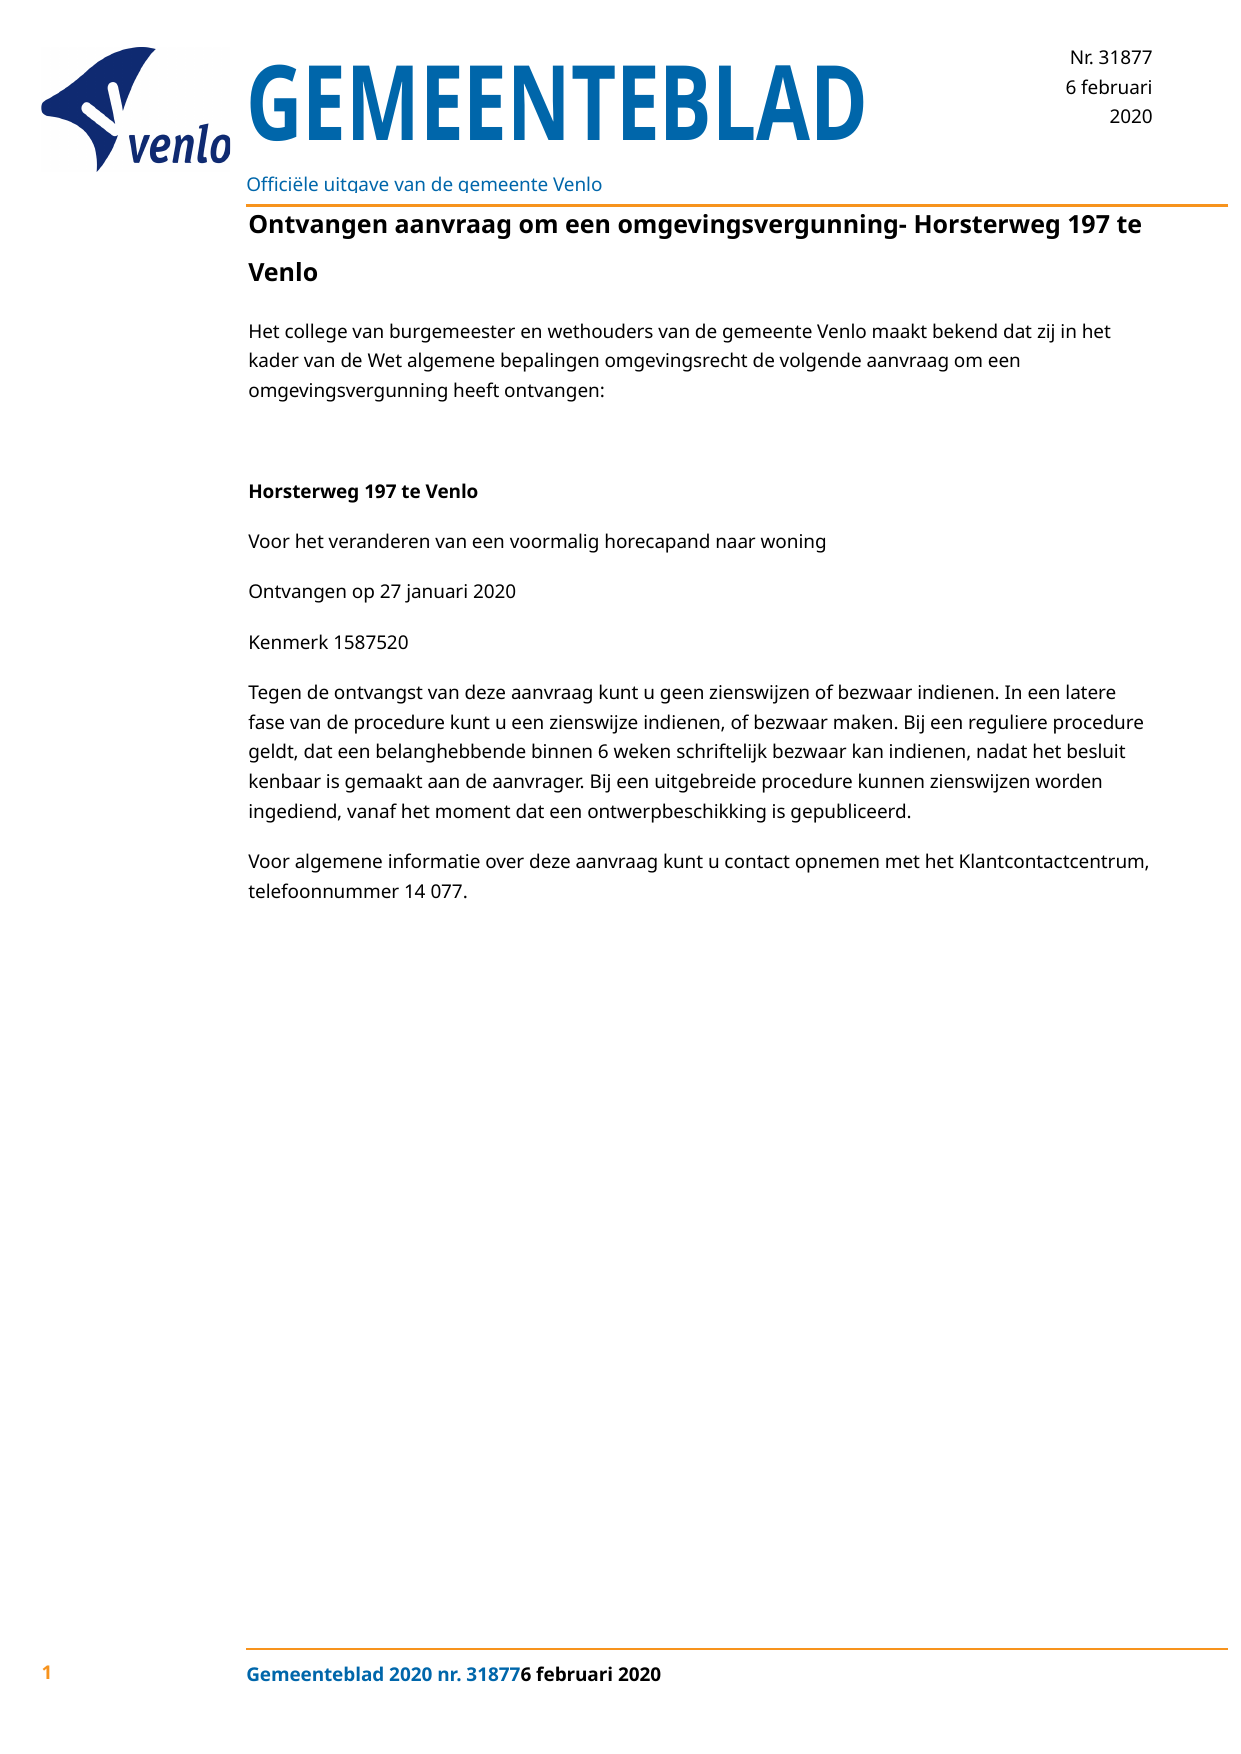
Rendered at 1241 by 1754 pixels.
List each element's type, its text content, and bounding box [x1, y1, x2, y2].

text Voor algemene informatie over deze aanvraag kunt u contact opnemen met het Klantcontactcentrum, telefoonnummer 14 077. [248, 848, 1152, 904]
text Ontvangen op 27 januari 2020 [248, 579, 1152, 604]
text Ontvangen aanvraag om een omgevingsvergunning- Horsterweg 197 te Venlo [248, 207, 1152, 288]
picture [41, 47, 231, 172]
text Voor het veranderen van een voormalig horecapand naar woning [248, 528, 1152, 554]
text Tegen de ontvangst van deze aanvraag kunt u geen zienswijzen of bezwaar indienen. In een latere fase van de procedure kunt u een zienswijze indienen, of bezwaar maken. Bij een reguliere procedure geldt, dat een belanghebbende binnen 6 weken schriftelijk bezwaar kan indienen, nadat het besluit kenbaar is gemaakt aan de aanvrager. Bij een uitgebreide procedure kunnen zienswijzen worden ingediend, vanaf het moment dat een ontwerpbeschikking is gepubliceerd. [248, 679, 1152, 824]
text Het college van burgemeester en wethouders van de gemeente Venlo maakt bekend dat zij in het kader van de Wet algemene bepalingen omgevingsrecht de volgende aanvraag om een omgevingsvergunning heeft ontvangen: [248, 318, 1152, 403]
text Horsterweg 197 te Venlo [248, 478, 1152, 504]
text Kenmerk 1587520 [248, 629, 1152, 655]
